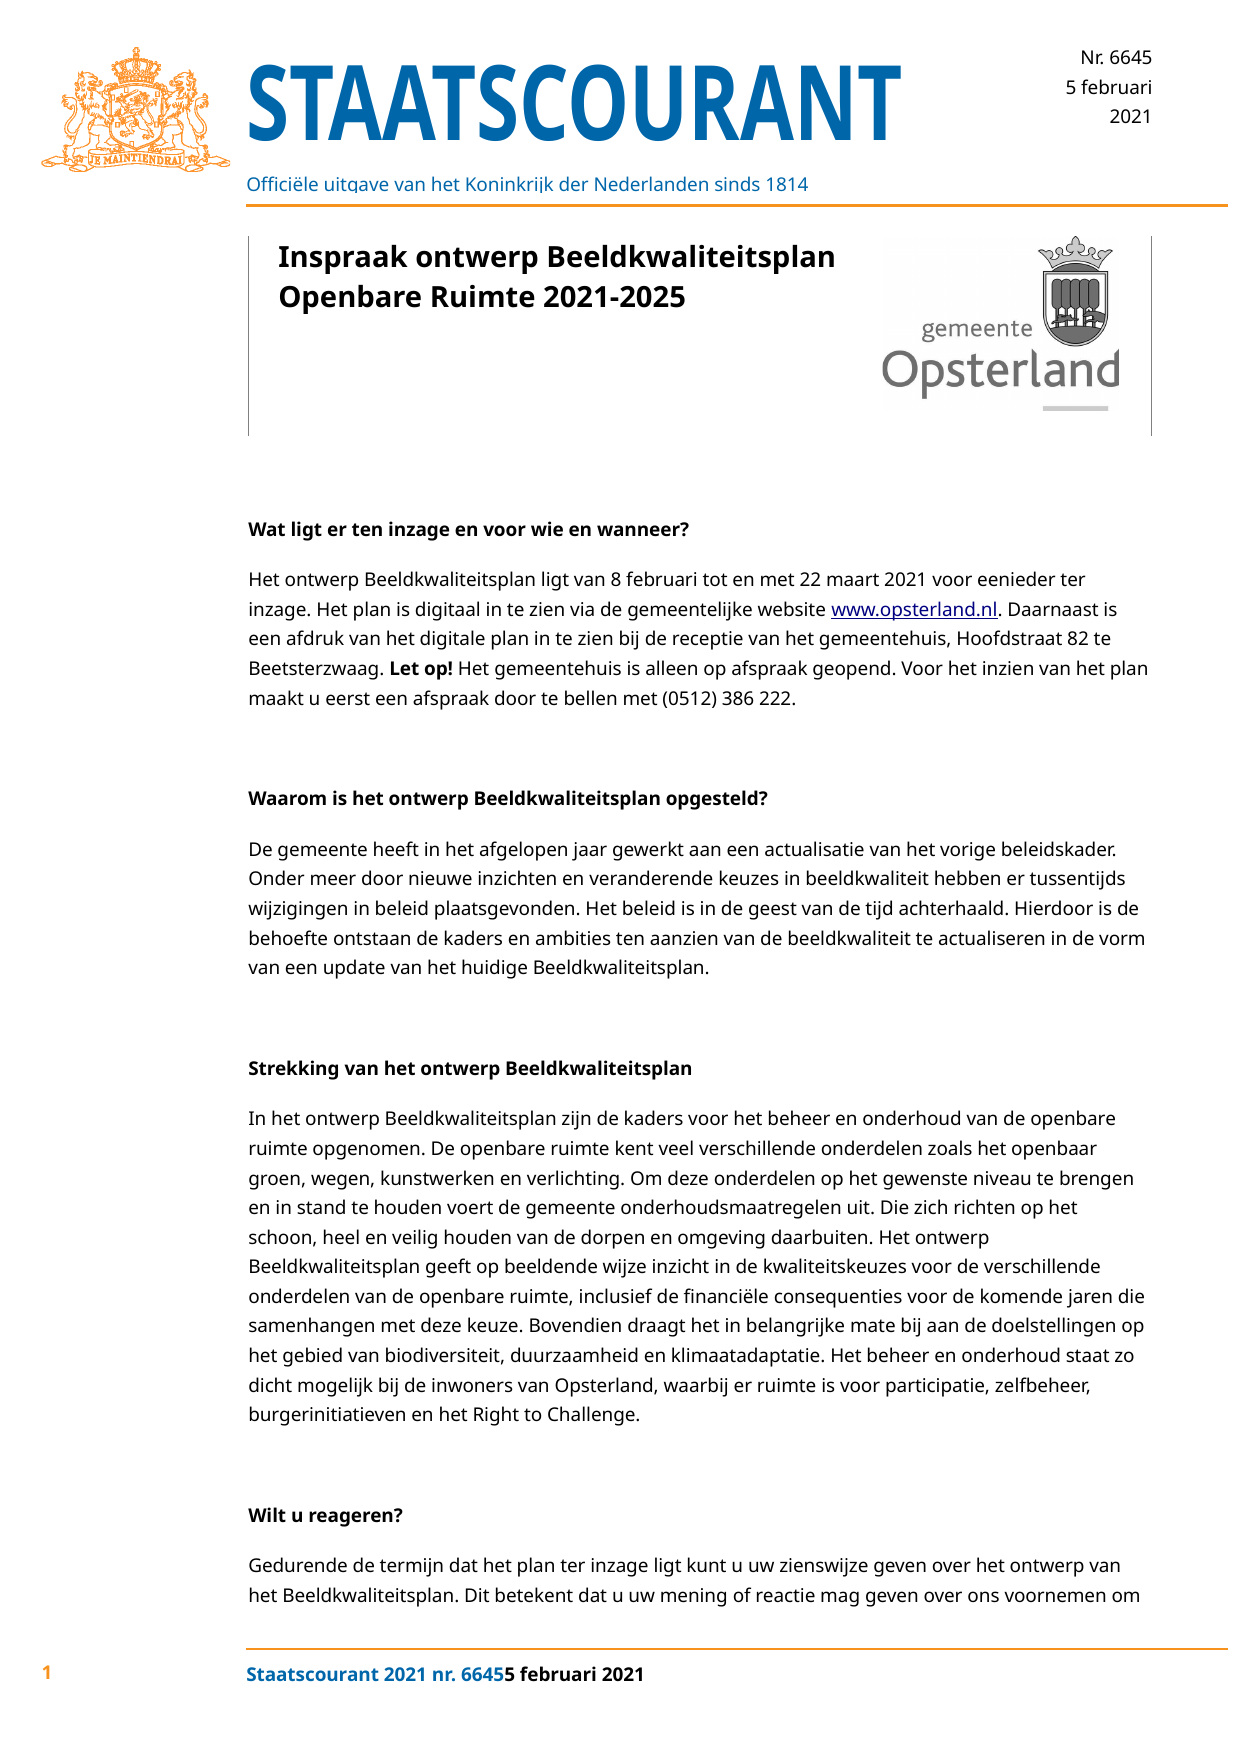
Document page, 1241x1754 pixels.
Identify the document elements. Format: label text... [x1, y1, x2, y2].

text In het ontwerp Beeldkwaliteitsplan zijn de kaders voor het beheer en onderhoud van de openbare ruimte opgenomen. De openbare ruimte kent veel verschillende onderdelen zoals het openbaar groen, wegen, kunstwerken en verlichting. Om deze onderdelen op het gewenste niveau te brengen en in stand te houden voert de gemeente onderhoudsmaatregelen uit. Die zich richten op het schoon, heel en veilig houden van de dorpen en omgeving daarbuiten. Het ontwerp Beeldkwaliteitsplan geeft op beeldende wijze inzicht in de kwaliteitskeuzes voor de verschillende onderdelen van de openbare ruimte, inclusief de financiële consequenties voor de komende jaren die samenhangen met deze keuze. Bovendien draagt het in belangrijke mate bij aan de doelstellingen op het gebied van biodiversiteit, duurzaamheid en klimaatadaptatie. Het beheer en onderhoud staat zo dicht mogelijk bij de inwoners van Opsterland, waarbij er ruimte is voor participatie, zelfbeheer, burgerinitiatieven en het Right to Challenge. [248, 1106, 1152, 1427]
table_header [850, 236, 1151, 436]
table_header Inspraak ontwerp Beeldkwaliteitsplan Openbare Ruimte 2021-2025 [249, 236, 850, 436]
text Gedurende de termijn dat het plan ter inzage ligt kunt u uw zienswijze geven over het ontwerp van het Beeldkwaliteitsplan. Dit betekent dat u uw mening of reactie mag geven over ons voornemen om [248, 1553, 1152, 1608]
text Het ontwerp Beeldkwaliteitsplan ligt van 8 februari tot en met 22 maart 2021 voor eenieder ter inzage. Het plan is digitaal in te zien via de gemeentelijke website www.opsterland.nl. Daarnaast is een afdruk van het digitale plan in te zien bij de receptie van het gemeentehuis, Hoofdstraat 82 te Beetsterzwaag. Let op! Het gemeentehuis is alleen op afspraak geopend. Voor het inzien van het plan maakt u eerst een afspraak door te bellen met (0512) 386 222. [248, 566, 1152, 711]
picture [882, 236, 1119, 411]
text Waarom is het ontwerp Beeldkwaliteitsplan opgesteld? [248, 786, 1152, 811]
text Wat ligt er ten inzage en voor wie en wanneer? [248, 516, 1152, 542]
text Wilt u reageren? [248, 1502, 1152, 1528]
picture [41, 47, 231, 172]
text De gemeente heeft in het afgelopen jaar gewerkt aan een actualisatie van het vorige beleidskader. Onder meer door nieuwe inzichten en veranderende keuzes in beeldkwaliteit hebben er tussentijds wijzigingen in beleid plaatsgevonden. Het beleid is in de geest van de tijd achterhaald. Hierdoor is de behoefte ontstaan de kaders en ambities ten aanzien van de beeldkwaliteit te actualiseren in de vorm van een update van het huidige Beeldkwaliteitsplan. [248, 836, 1152, 980]
text Strekking van het ontwerp Beeldkwaliteitsplan [248, 1055, 1152, 1081]
